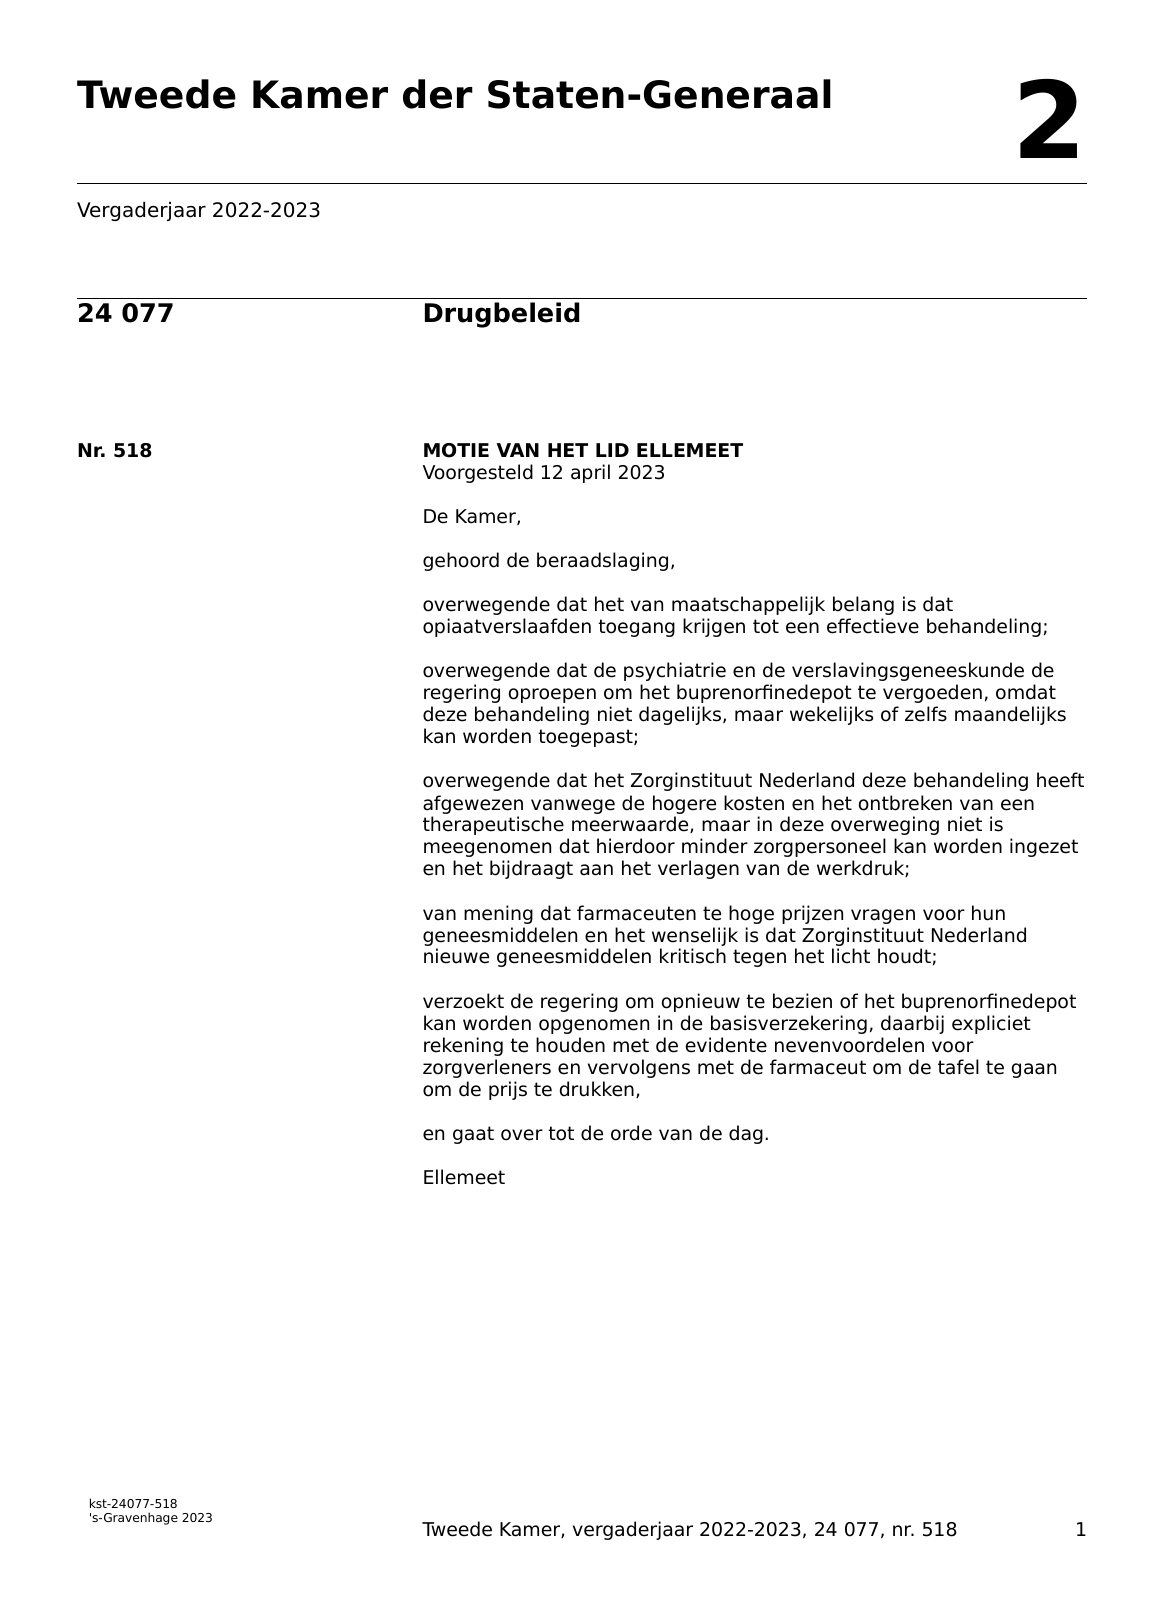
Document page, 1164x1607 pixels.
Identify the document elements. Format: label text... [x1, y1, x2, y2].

text overwegende dat het van maatschappelijk belang is dat opiaatverslaafden toegang krijgen tot een effectieve behandeling; [422, 594, 1087, 638]
text van mening dat farmaceuten te hoge prijzen vragen voor hun geneesmiddelen en het wenselijk is dat Zorginstituut Nederland nieuwe geneesmiddelen kritisch tegen het licht houdt; [422, 902, 1087, 968]
text De Kamer, [422, 506, 1087, 528]
text Ellemeet [422, 1167, 1087, 1189]
subtitle Nr. 518 MOTIE VAN HET LID ELLEMEET [77, 440, 1087, 462]
text Voorgesteld 12 april 2023 [422, 462, 1087, 484]
text 's-Gravenhage 2023 [88, 1511, 323, 1525]
text overwegende dat het Zorginstituut Nederland deze behandeling heeft afgewezen vanwege de hogere kosten en het ontbreken van een therapeutische meerwaarde, maar in deze overweging niet is meegenomen dat hierdoor minder zorgpersoneel kan worden ingezet en het bijdraagt aan het verlagen van de werkdruk; [422, 770, 1087, 880]
text verzoekt de regering om opnieuw te bezien of het buprenorfinedepot kan worden opgenomen in de basisverzekering, daarbij expliciet rekening te houden met de evidente nevenvoordelen voor zorgverleners en vervolgens met de farmaceut om de tafel te gaan om de prijs te drukken, [422, 991, 1087, 1101]
table_header 2 [886, 59, 1087, 183]
text kst-24077-518 [88, 1497, 323, 1511]
table_header Tweede Kamer der Staten-Generaal [77, 59, 886, 183]
text gehoord de beraadslaging, [422, 550, 1087, 572]
text overwegende dat de psychiatrie en de verslavingsgeneeskunde de regering oproepen om het buprenorfinedepot te vergoeden, omdat deze behandeling niet dagelijks, maar wekelijks of zelfs maandelijks kan worden toegepast; [422, 660, 1087, 748]
text en gaat over tot de orde van de dag. [422, 1123, 1087, 1145]
subtitle 24 077 Drugbeleid [77, 299, 1087, 329]
table_cell Vergaderjaar 2022-2023 [77, 184, 1087, 298]
